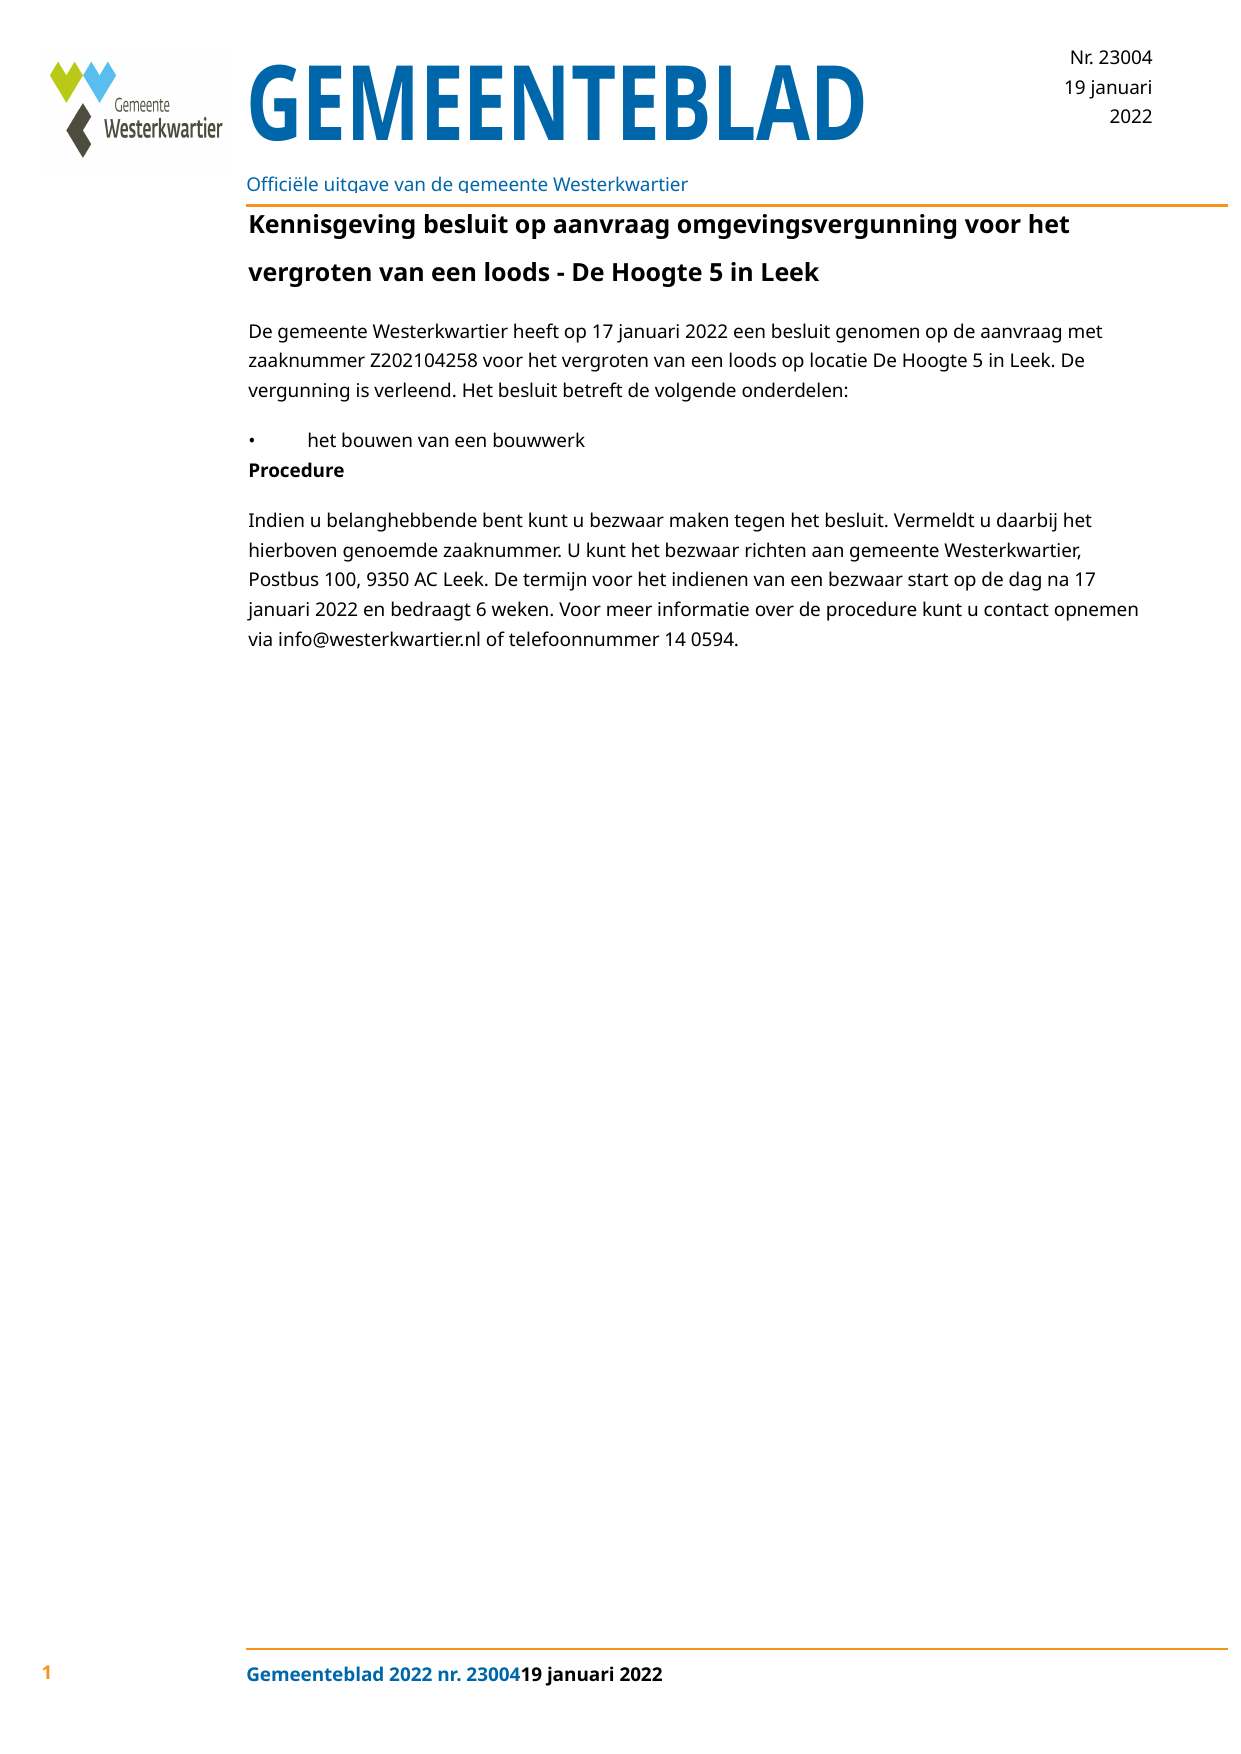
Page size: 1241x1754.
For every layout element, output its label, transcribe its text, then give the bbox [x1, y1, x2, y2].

text Kennisgeving besluit op aanvraag omgevingsvergunning voor het vergroten van een loods - De Hoogte 5 in Leek [248, 207, 1152, 288]
picture [41, 47, 231, 172]
text De gemeente Westerkwartier heeft op 17 januari 2022 een besluit genomen op de aanvraag met zaaknummer Z202104258 voor het vergroten van een loods op locatie De Hoogte 5 in Leek. De vergunning is verleend. Het besluit betreft de volgende onderdelen: [248, 318, 1152, 403]
text Indien u belanghebbende bent kunt u bezwaar maken tegen het besluit. Vermeldt u daarbij het hierboven genoemde zaaknummer. U kunt het bezwaar richten aan gemeente Westerkwartier, Postbus 100, 9350 AC Leek. De termijn voor het indienen van een bezwaar start op de dag na 17 januari 2022 en bedraagt 6 weken. Voor meer informatie over de procedure kunt u contact opnemen via info@westerkwartier.nl of telefoonnummer 14 0594. [248, 507, 1152, 652]
list het bouwen van een bouwwerk [248, 427, 1152, 453]
text Procedure [248, 457, 1152, 483]
